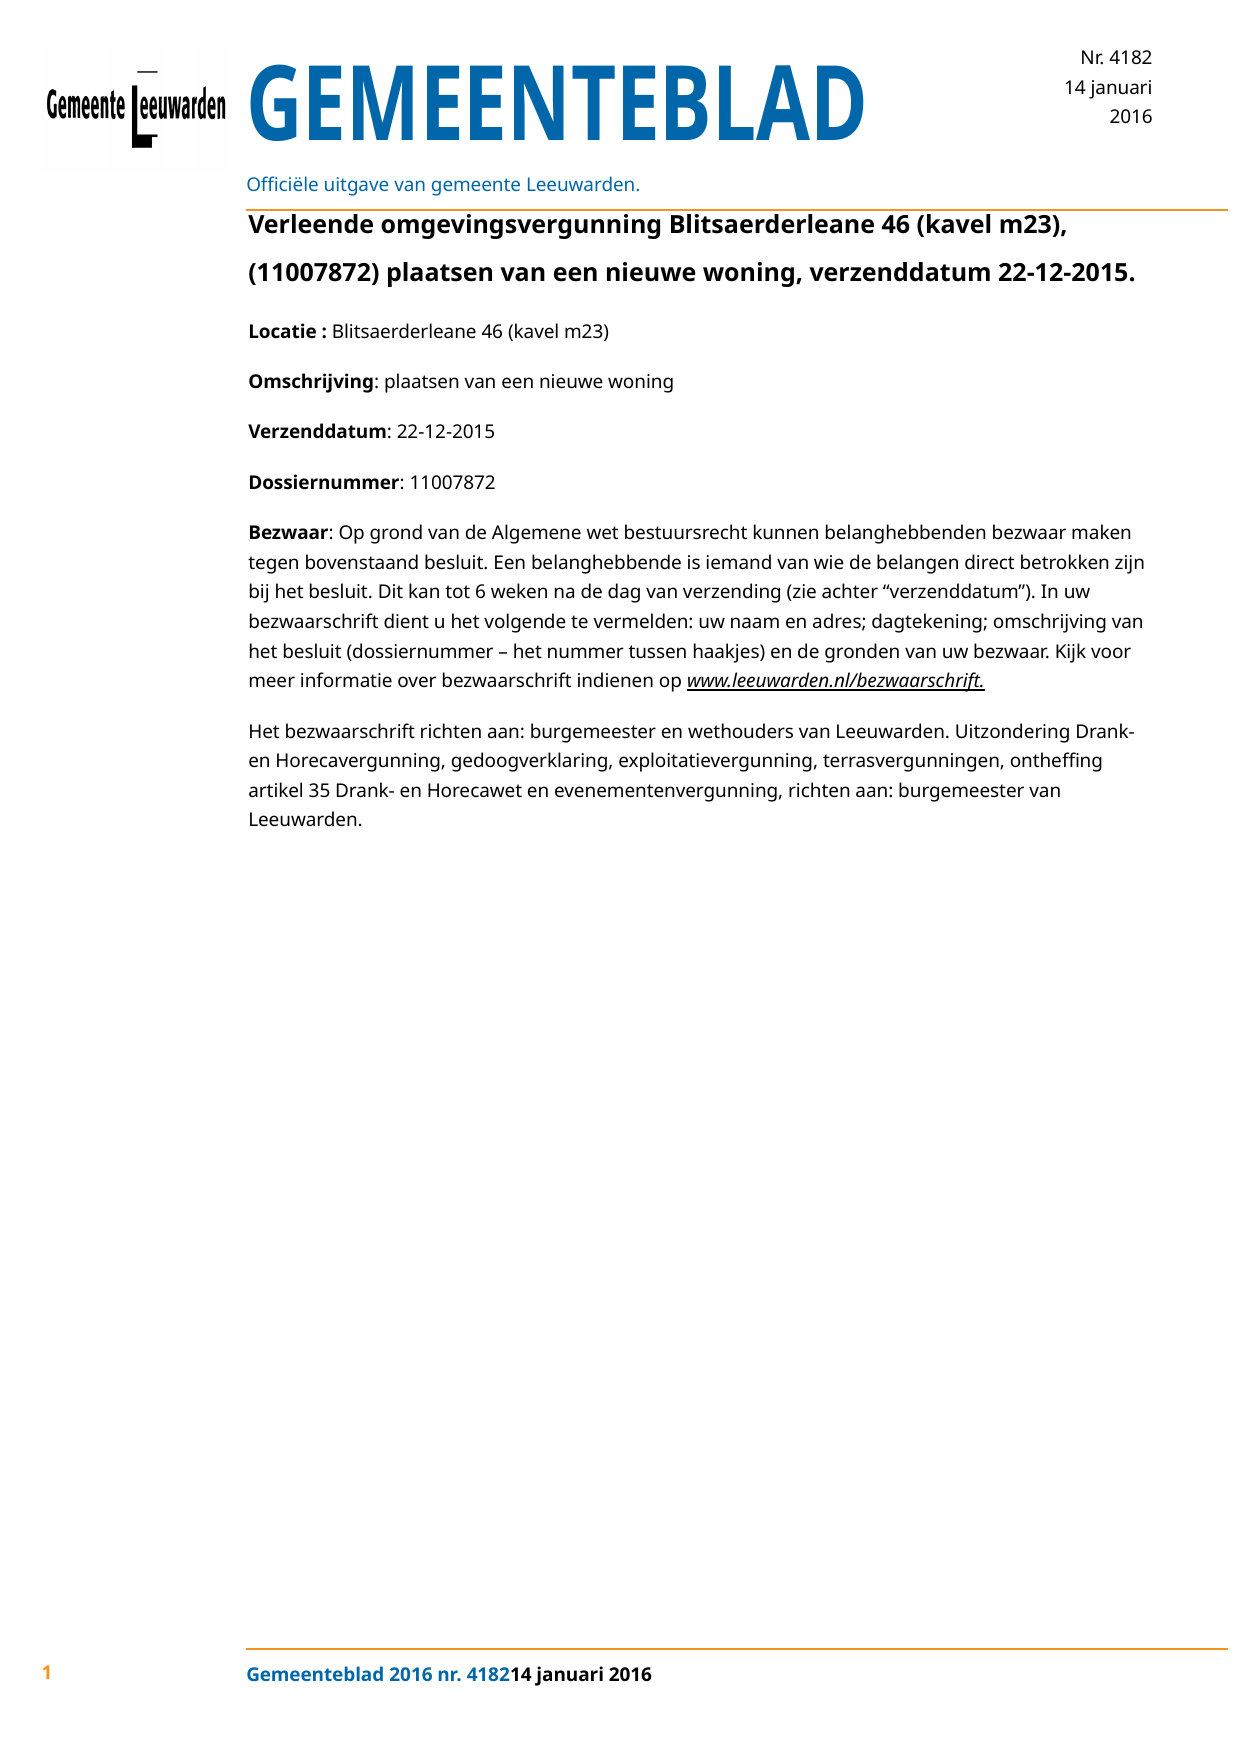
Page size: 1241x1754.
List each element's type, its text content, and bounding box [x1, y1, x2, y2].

text Het bezwaarschrift richten aan: burgemeester en wethouders van Leeuwarden. Uitzondering Drank- en Horecavergunning, gedoogverklaring, exploitatievergunning, terrasvergunningen, ontheffing artikel 35 Drank- en Horecawet en evenementenvergunning, richten aan: burgemeester van Leeuwarden. [248, 718, 1152, 832]
text Verleende omgevingsvergunning Blitsaerderleane 46 (kavel m23), (11007872) plaatsen van een nieuwe woning, verzenddatum 22-12-2015. [248, 211, 1152, 288]
text Verzenddatum: 22-12-2015 [248, 419, 1152, 444]
picture [41, 47, 231, 172]
text Dossiernummer: 11007872 [248, 469, 1152, 495]
text Locatie : Blitsaerderleane 46 (kavel m23) [248, 318, 1152, 344]
text Omschrijving: plaatsen van een nieuwe woning [248, 368, 1152, 394]
text Bezwaar: Op grond van de Algemene wet bestuursrecht kunnen belanghebbenden bezwaar maken tegen bovenstaand besluit. Een belanghebbende is iemand van wie de belangen direct betrokken zijn bij het besluit. Dit kan tot 6 weken na de dag van verzending (zie achter “verzenddatum”). In uw bezwaarschrift dient u het volgende te vermelden: uw naam en adres; dagtekening; omschrijving van het besluit (dossiernummer – het nummer tussen haakjes) en de gronden van uw bezwaar. Kijk voor meer informatie over bezwaarschrift indienen op www.leeuwarden.nl/bezwaarschrift. [248, 519, 1152, 693]
